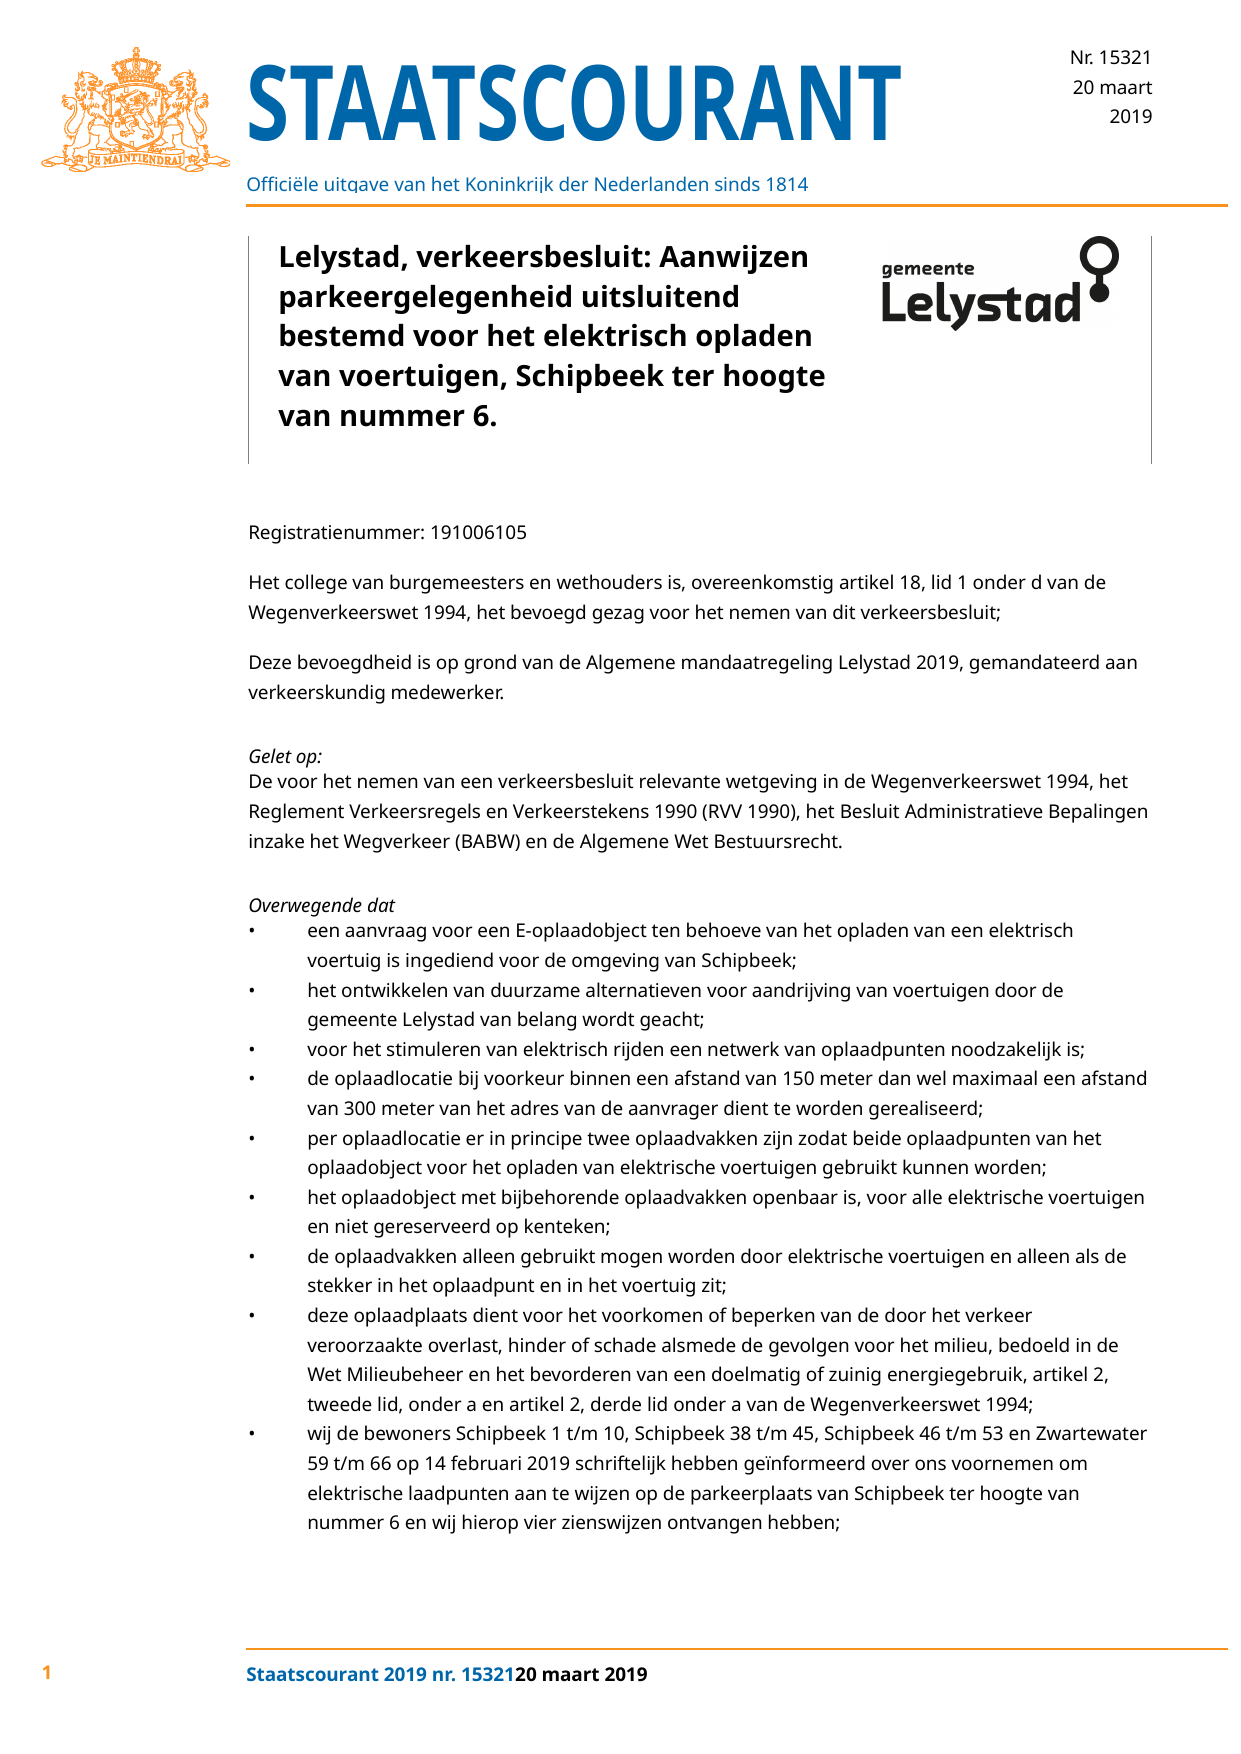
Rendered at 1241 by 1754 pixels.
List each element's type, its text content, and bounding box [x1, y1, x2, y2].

text Gelet op: [248, 743, 1152, 769]
list het ontwikkelen van duurzame alternatieven voor aandrijving van voertuigen door de gemeente Lelystad van belang wordt geacht; [248, 977, 1152, 1032]
list het oplaadobject met bijbehorende oplaadvakken openbaar is, voor alle elektrische voertuigen en niet gereserveerd op kenteken; [248, 1184, 1152, 1239]
list de oplaadlocatie bij voorkeur binnen een afstand van 150 meter dan wel maximaal een afstand van 300 meter van het adres van de aanvrager dient te worden gerealiseerd; [248, 1066, 1152, 1121]
text Deze bevoegdheid is op grond van de Algemene mandaatregeling Lelystad 2019, gemandateerd aan verkeerskundig medewerker. [248, 649, 1152, 705]
table_header Lelystad, verkeersbesluit: Aanwijzen parkeergelegenheid uitsluitend bestemd voor het elektrisch opladen van voertuigen, Schipbeek ter hoogte van nummer 6. [249, 236, 850, 464]
text Registratienummer: 191006105 [248, 519, 1152, 545]
list wij de bewoners Schipbeek 1 t/m 10, Schipbeek 38 t/m 45, Schipbeek 46 t/m 53 en Zwartewater 59 t/m 66 op 14 februari 2019 schriftelijk hebben geïnformeerd over ons voornemen om elektrische laadpunten aan te wijzen op de parkeerplaats van Schipbeek ter hoogte van nummer 6 en wij hierop vier zienswijzen ontvangen hebben; [248, 1421, 1152, 1535]
text De voor het nemen van een verkeersbesluit relevante wetgeving in de Wegenverkeerswet 1994, het Reglement Verkeersregels en Verkeerstekens 1990 (RVV 1990), het Besluit Administratieve Bepalingen inzake het Wegverkeer (BABW) en de Algemene Wet Bestuursrecht. [248, 769, 1152, 854]
list de oplaadvakken alleen gebruikt mogen worden door elektrische voertuigen en alleen als de stekker in het oplaadpunt en in het voertuig zit; [248, 1243, 1152, 1298]
list voor het stimuleren van elektrisch rijden een netwerk van oplaadpunten noodzakelijk is; [248, 1036, 1152, 1062]
text Overwegende dat [248, 892, 1152, 918]
list per oplaadlocatie er in principe twee oplaadvakken zijn zodat beide oplaadpunten van het oplaadobject voor het opladen van elektrische voertuigen gebruikt kunnen worden; [248, 1125, 1152, 1180]
list een aanvraag voor een E-oplaadobject ten behoeve van het opladen van een elektrisch voertuig is ingediend voor de omgeving van Schipbeek; [248, 918, 1152, 973]
picture [882, 236, 1119, 331]
table_header [850, 236, 1151, 464]
list deze oplaadplaats dient voor het voorkomen of beperken van de door het verkeer veroorzaakte overlast, hinder of schade alsmede de gevolgen voor het milieu, bedoeld in de Wet Milieubeheer en het bevorderen van een doelmatig of zuinig energiegebruik, artikel 2, tweede lid, onder a en artikel 2, derde lid onder a van de Wegenverkeerswet 1994; [248, 1302, 1152, 1417]
picture [41, 47, 231, 172]
text Het college van burgemeesters en wethouders is, overeenkomstig artikel 18, lid 1 onder d van de Wegenverkeerswet 1994, het bevoegd gezag voor het nemen van dit verkeersbesluit; [248, 569, 1152, 625]
